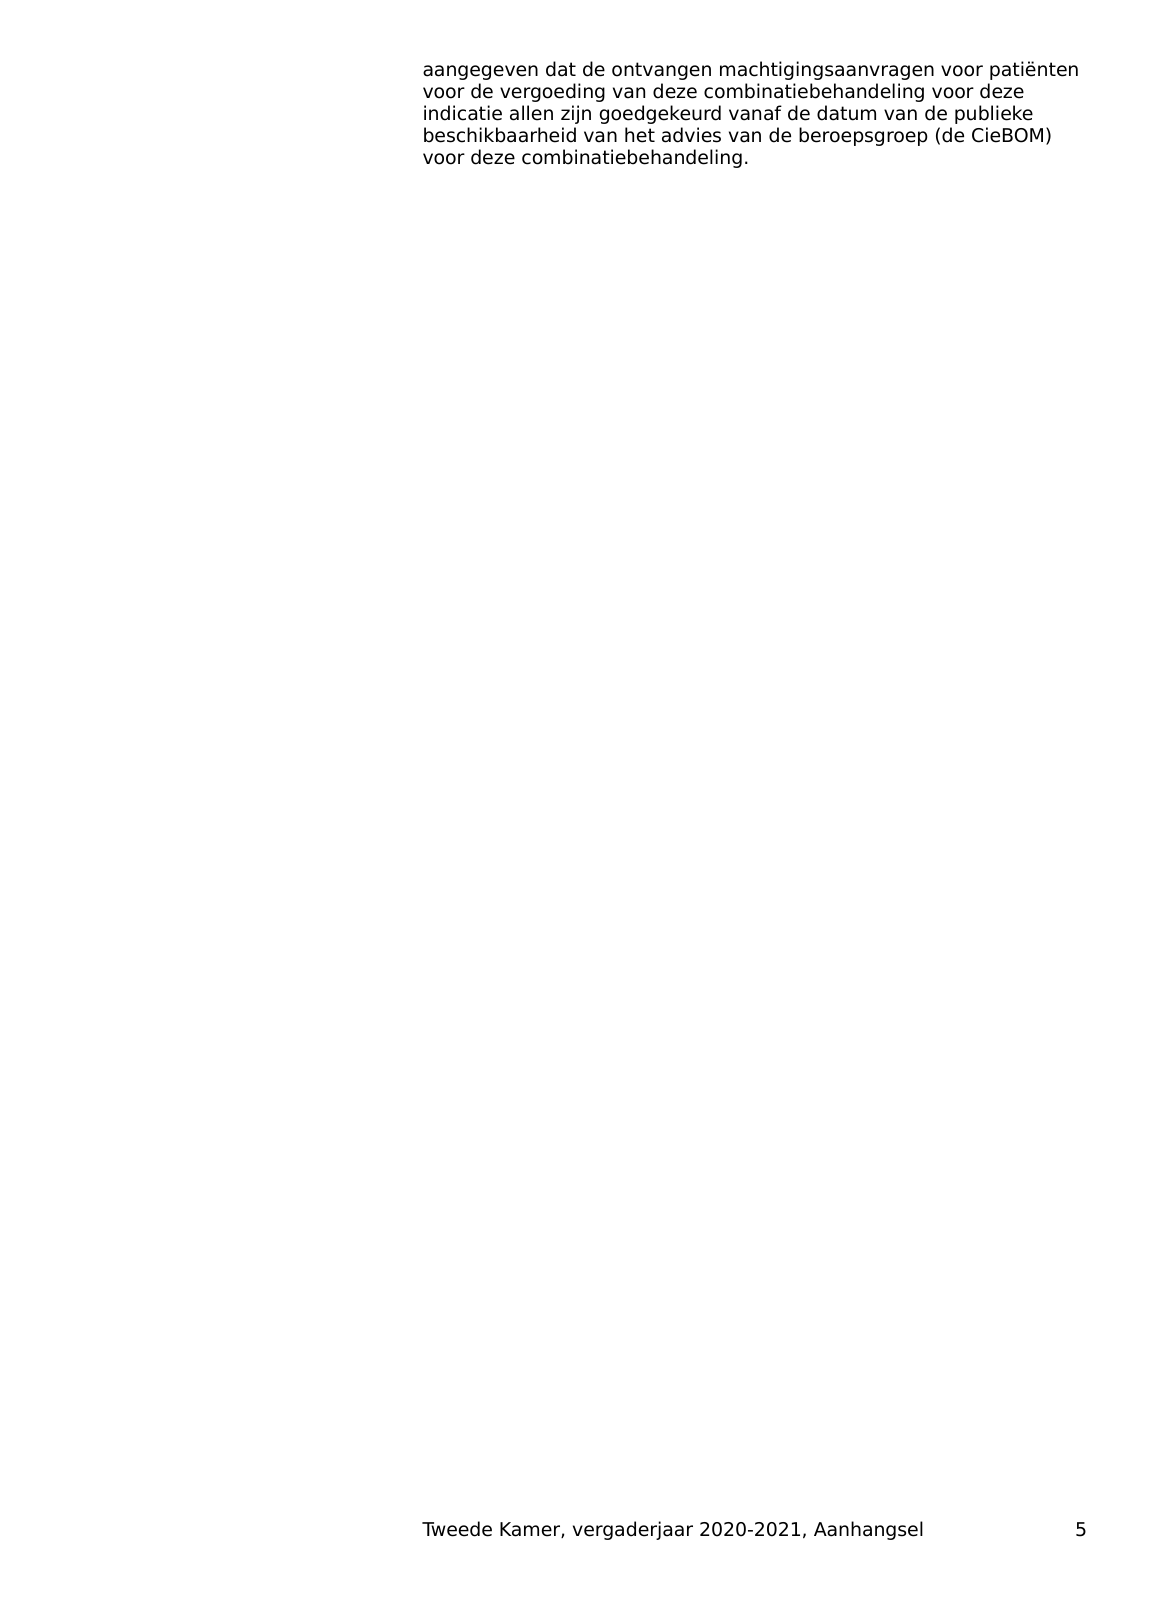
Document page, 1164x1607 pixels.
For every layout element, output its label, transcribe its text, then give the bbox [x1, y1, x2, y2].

text aangegeven dat de ontvangen machtigingsaanvragen voor patiënten voor de vergoeding van deze combinatiebehandeling voor deze indicatie allen zijn goedgekeurd vanaf de datum van de publieke beschikbaarheid van het advies van de beroepsgroep (de CieBOM) voor deze combinatiebehandeling. [422, 59, 1087, 169]
